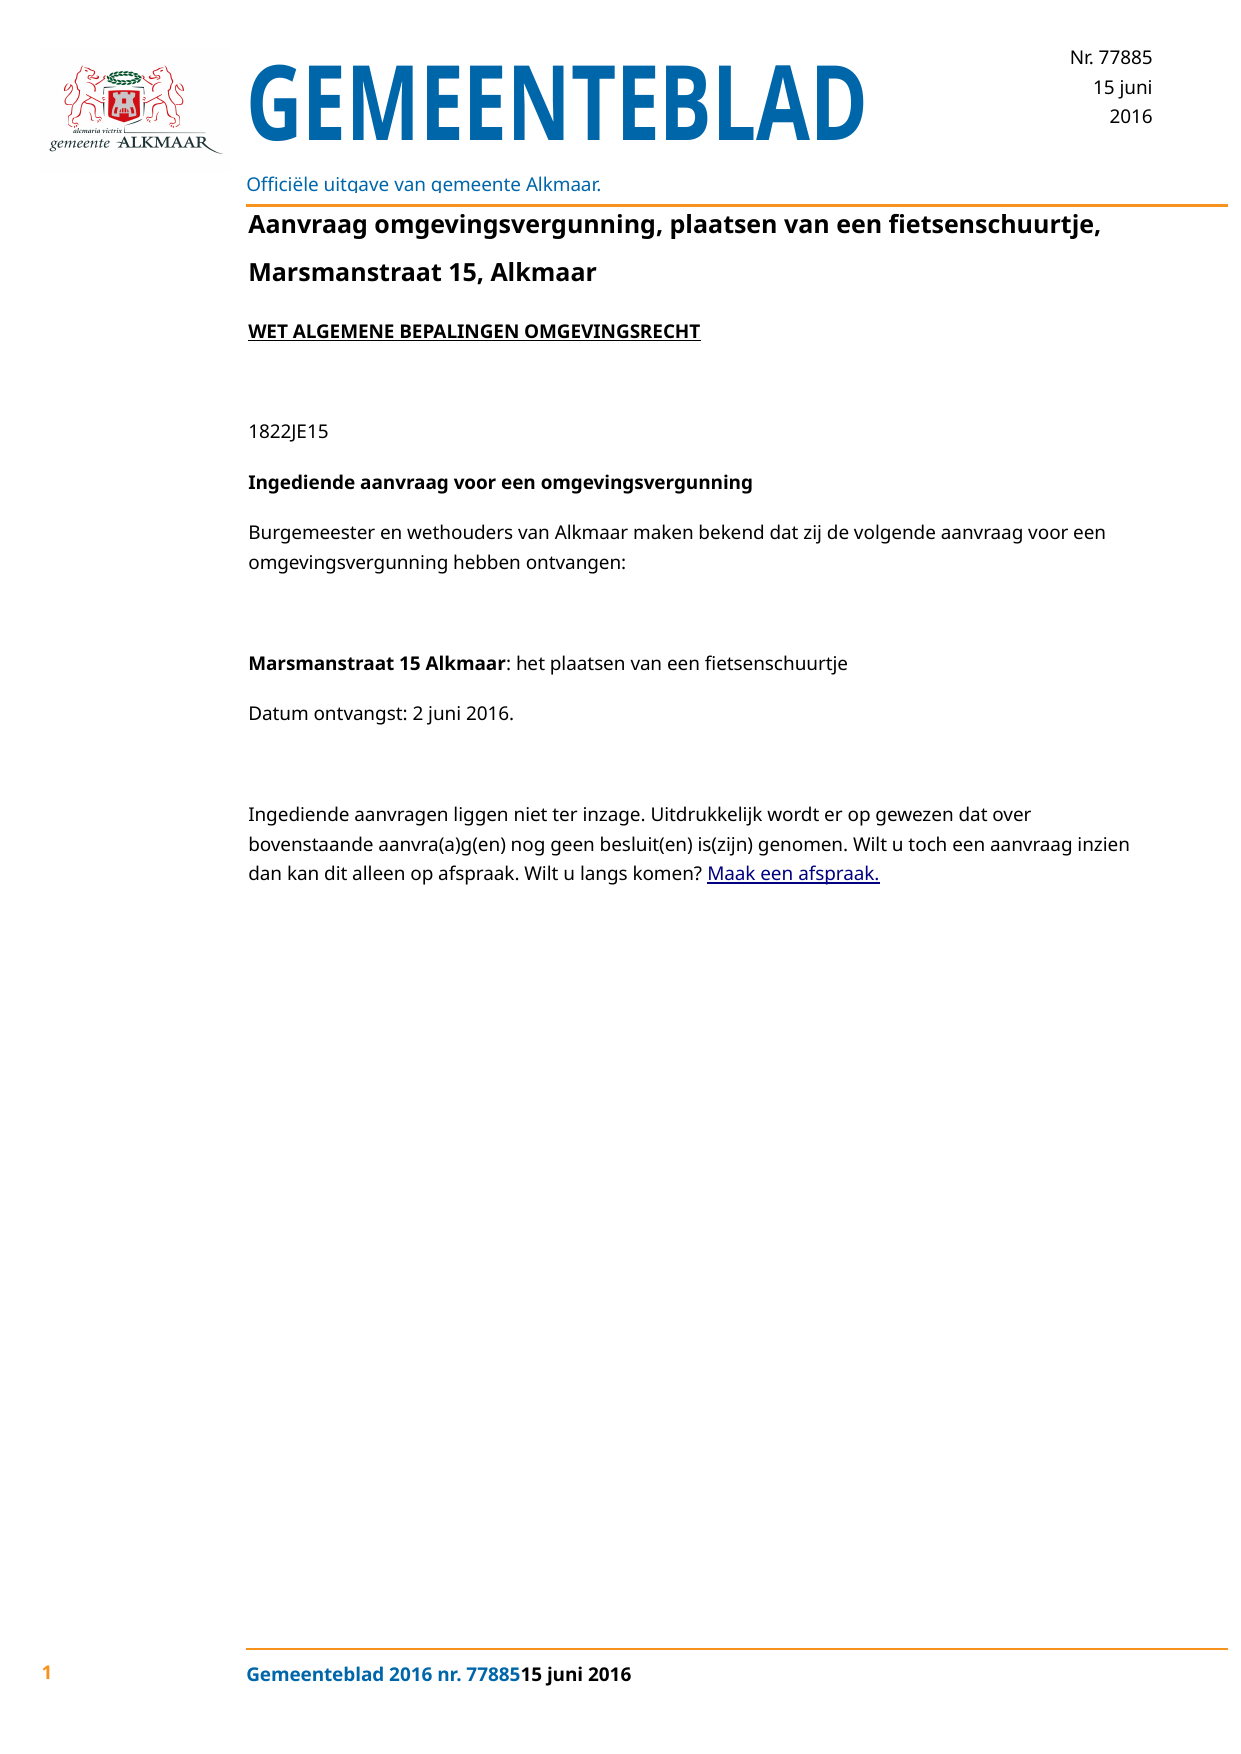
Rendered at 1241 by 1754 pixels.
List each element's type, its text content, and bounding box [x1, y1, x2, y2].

text Datum ontvangst: 2 juni 2016. [248, 700, 1152, 726]
picture [41, 47, 231, 172]
text Ingediende aanvragen liggen niet ter inzage. Uitdrukkelijk wordt er op gewezen dat over bovenstaande aanvra(a)g(en) nog geen besluit(en) is(zijn) genomen. Wilt u toch een aanvraag inzien dan kan dit alleen op afspraak. Wilt u langs komen? Maak een afspraak. [248, 801, 1152, 886]
text Burgemeester en wethouders van Alkmaar maken bekend dat zij de volgende aanvraag voor een omgevingsvergunning hebben ontvangen: [248, 519, 1152, 575]
text Aanvraag omgevingsvergunning, plaatsen van een fietsenschuurtje, Marsmanstraat 15, Alkmaar [248, 207, 1152, 288]
text 1822JE15 [248, 419, 1152, 444]
text Ingediende aanvraag voor een omgevingsvergunning [248, 469, 1152, 495]
text Marsmanstraat 15 Alkmaar: het plaatsen van een fietsenschuurtje [248, 650, 1152, 676]
text WET ALGEMENE BEPALINGEN OMGEVINGSRECHT [248, 318, 1152, 344]
